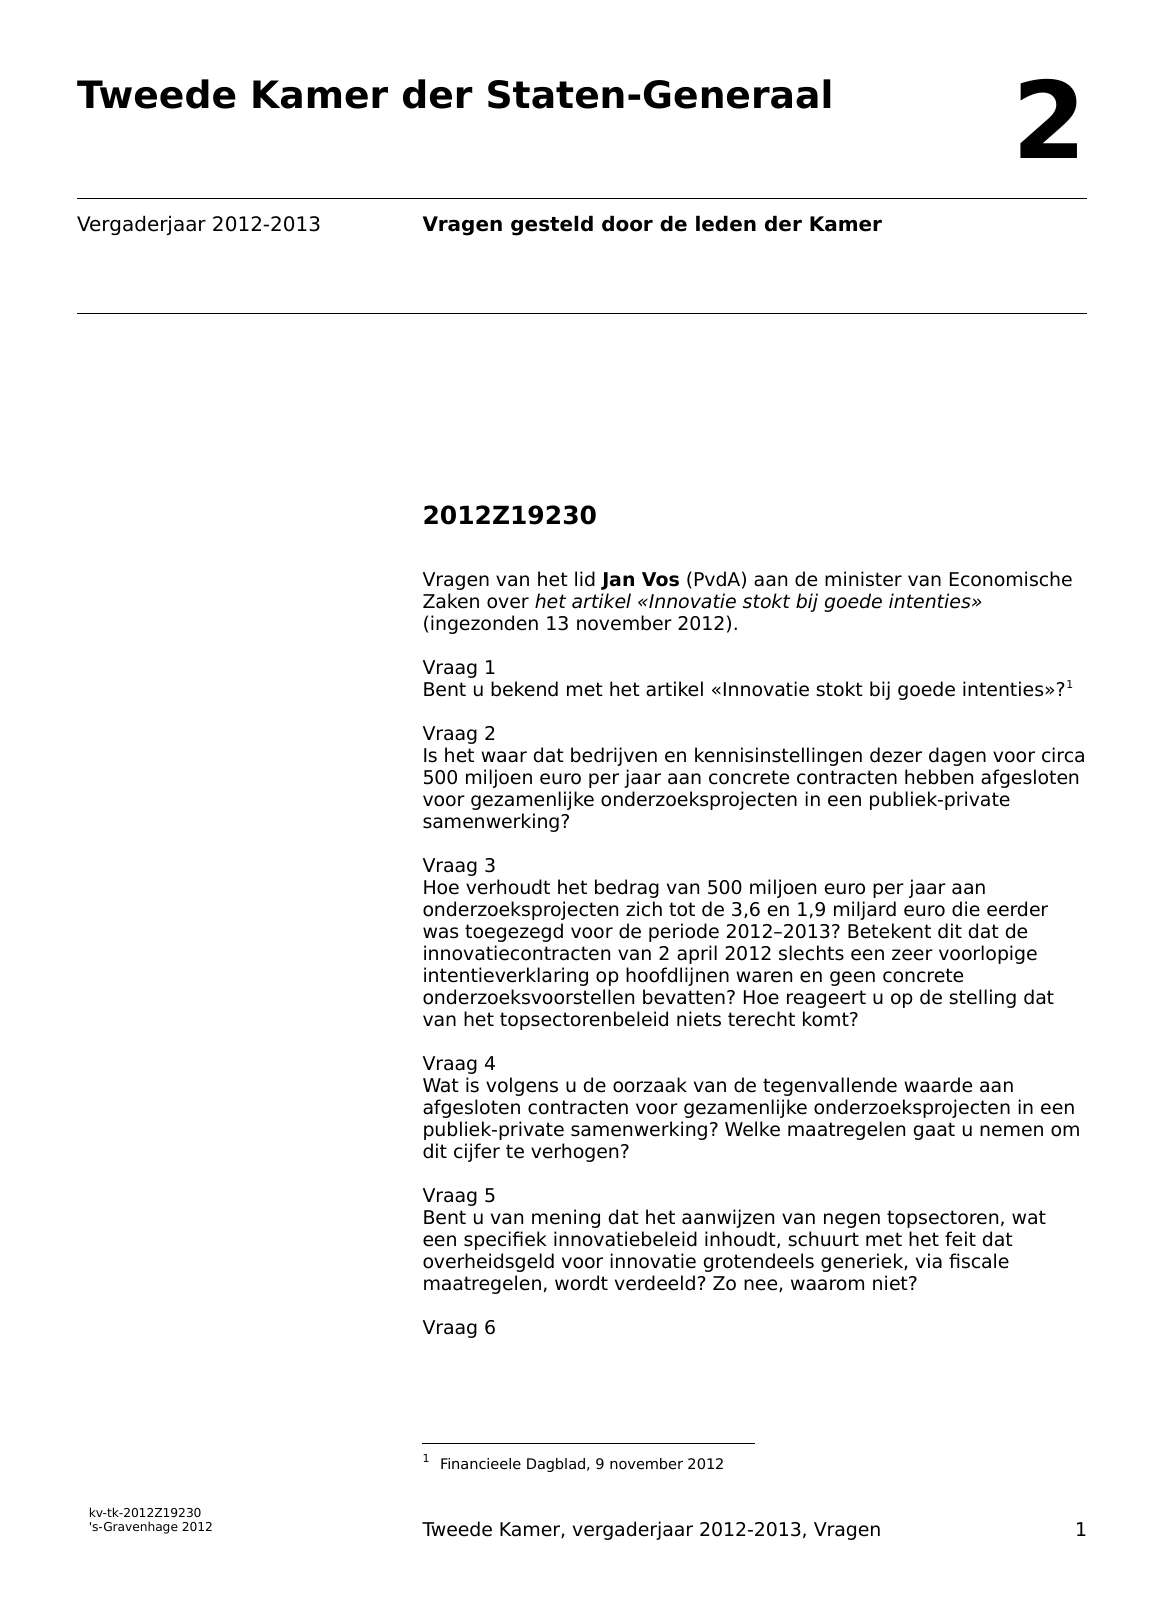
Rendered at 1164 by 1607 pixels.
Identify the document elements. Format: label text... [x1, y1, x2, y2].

text 2012Z19230 [422, 501, 1087, 531]
text 's-Gravenhage 2012 [88, 1520, 323, 1534]
text Vraag 3 [422, 855, 1087, 877]
text Bent u bekend met het artikel «Innovatie stokt bij goede intenties»? [422, 679, 1087, 701]
text Vraag 1 [422, 657, 1087, 679]
text Vraag 5 [422, 1185, 1087, 1207]
text Wat is volgens u de oorzaak van de tegenvallende waarde aan afgesloten contracten voor gezamenlijke onderzoeksprojecten in een publiek-private samenwerking? Welke maatregelen gaat u nemen om dit cijfer te verhogen? [422, 1075, 1087, 1163]
table_header 2 [886, 59, 1087, 198]
text kv-tk-2012Z19230 [88, 1506, 323, 1520]
text Hoe verhoudt het bedrag van 500 miljoen euro per jaar aan onderzoeksprojecten zich tot de 3,6 en 1,9 miljard euro die eerder was toegezegd voor de periode 2012–2013? Betekent dit dat de innovatiecontracten van 2 april 2012 slechts een zeer voorlopige intentieverklaring op hoofdlijnen waren en geen concrete onderzoeksvoorstellen bevatten? Hoe reageert u op de stelling dat van het topsectorenbeleid niets terecht komt? [422, 877, 1087, 1031]
text Financieele Dagblad, 9 november 2012 [422, 1452, 1087, 1474]
table_header Tweede Kamer der Staten-Generaal [77, 59, 886, 198]
table_cell Vergaderjaar 2012-2013 [77, 199, 422, 313]
table_cell Vragen gesteld door de leden der Kamer [422, 199, 1087, 313]
text Bent u van mening dat het aanwijzen van negen topsectoren, wat een specifiek innovatiebeleid inhoudt, schuurt met het feit dat overheidsgeld voor innovatie grotendeels generiek, via fiscale maatregelen, wordt verdeeld? Zo nee, waarom niet? [422, 1207, 1087, 1295]
text Vraag 6 [422, 1317, 1087, 1339]
text Vragen van het lid Jan Vos (PvdA) aan de minister van Economische Zaken over het artikel «Innovatie stokt bij goede intenties» (ingezonden 13 november 2012). [422, 569, 1087, 635]
text Vraag 2 [422, 723, 1087, 745]
text Is het waar dat bedrijven en kennisinstellingen dezer dagen voor circa 500 miljoen euro per jaar aan concrete contracten hebben afgesloten voor gezamenlijke onderzoeksprojecten in een publiek-private samenwerking? [422, 745, 1087, 833]
text Vraag 4 [422, 1053, 1087, 1075]
